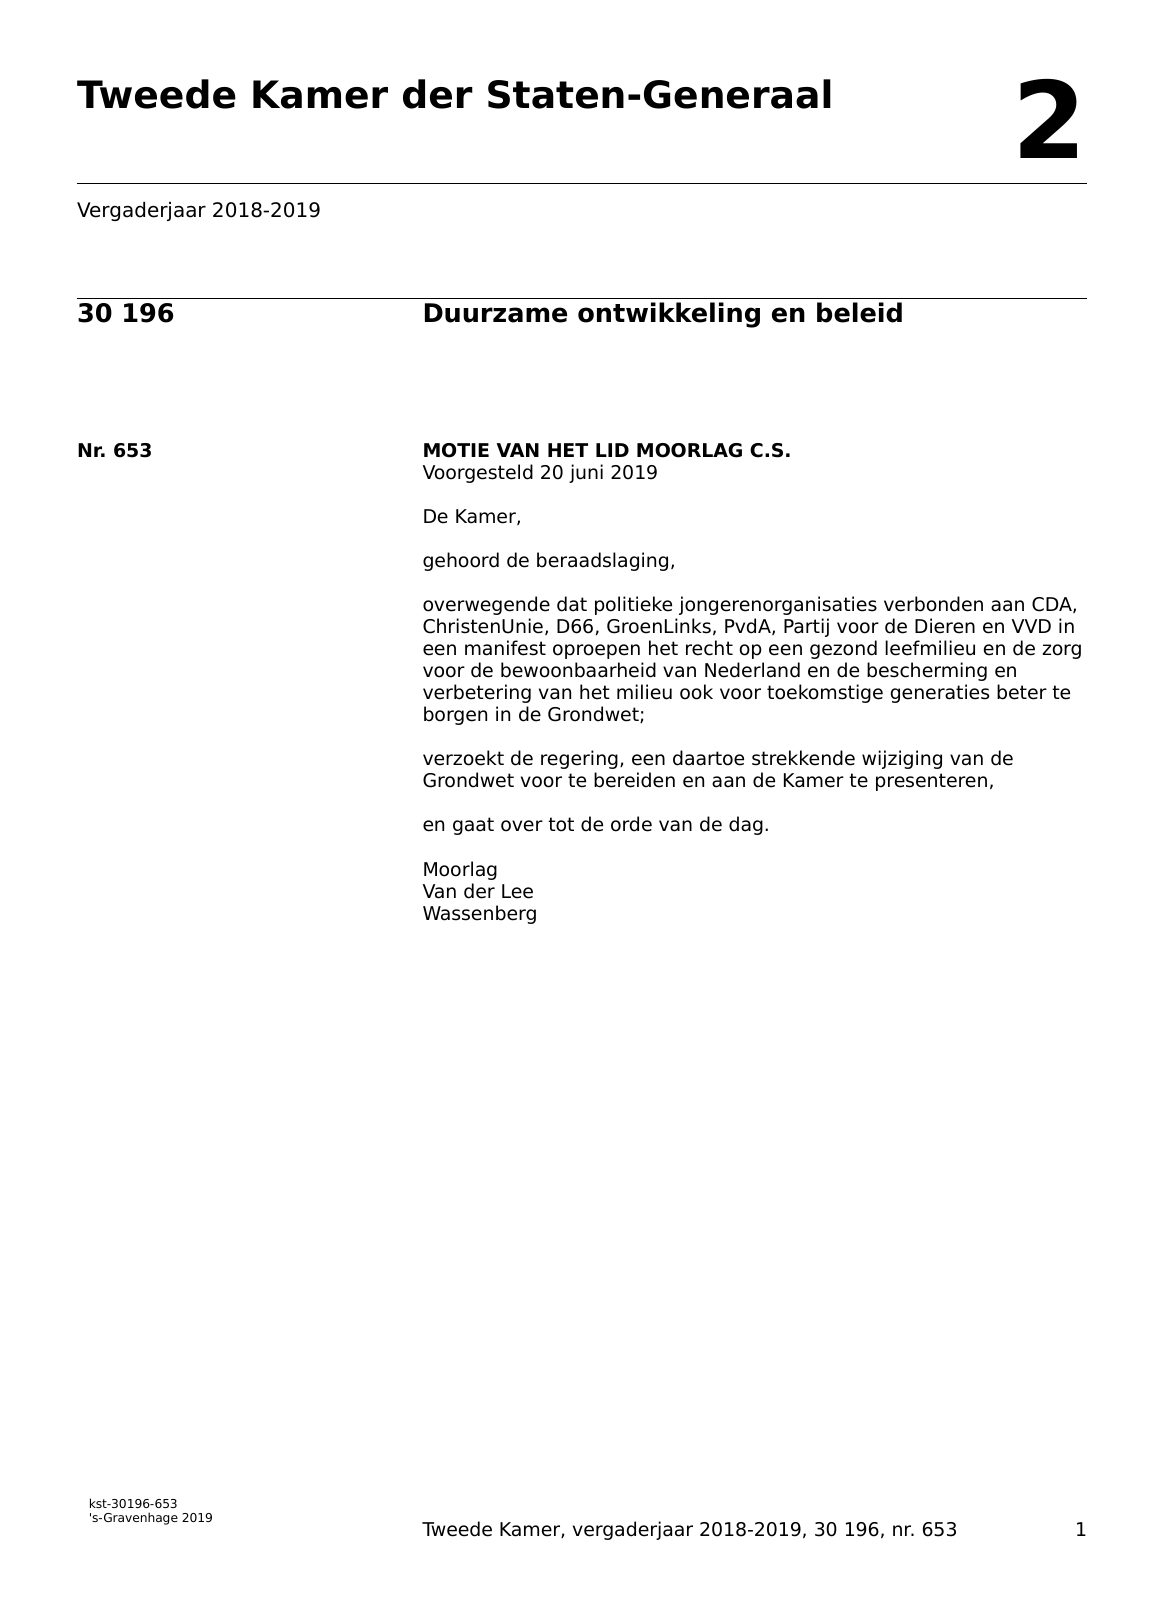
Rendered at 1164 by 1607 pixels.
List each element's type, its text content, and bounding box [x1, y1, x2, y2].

text overwegende dat politieke jongerenorganisaties verbonden aan CDA, ChristenUnie, D66, GroenLinks, PvdA, Partij voor de Dieren en VVD in een manifest oproepen het recht op een gezond leefmilieu en de zorg voor de bewoonbaarheid van Nederland en de bescherming en verbetering van het milieu ook voor toekomstige generaties beter te borgen in de Grondwet; [422, 594, 1087, 726]
text Wassenberg [422, 902, 1087, 924]
text Van der Lee [422, 881, 1087, 902]
table_header Tweede Kamer der Staten-Generaal [77, 59, 886, 183]
table_header 2 [886, 59, 1087, 183]
text verzoekt de regering, een daartoe strekkende wijziging van de Grondwet voor te bereiden en aan de Kamer te presenteren, [422, 748, 1087, 792]
text kst-30196-653 [88, 1497, 323, 1511]
text Voorgesteld 20 juni 2019 [422, 462, 1087, 484]
text De Kamer, [422, 506, 1087, 528]
text Moorlag [422, 858, 1087, 881]
table_cell Vergaderjaar 2018-2019 [77, 184, 1087, 298]
text en gaat over tot de orde van de dag. [422, 814, 1087, 836]
text gehoord de beraadslaging, [422, 550, 1087, 572]
subtitle 30 196 Duurzame ontwikkeling en beleid [77, 299, 1087, 329]
text 's-Gravenhage 2019 [88, 1511, 323, 1525]
subtitle Nr. 653 MOTIE VAN HET LID MOORLAG C.S. [77, 440, 1087, 462]
